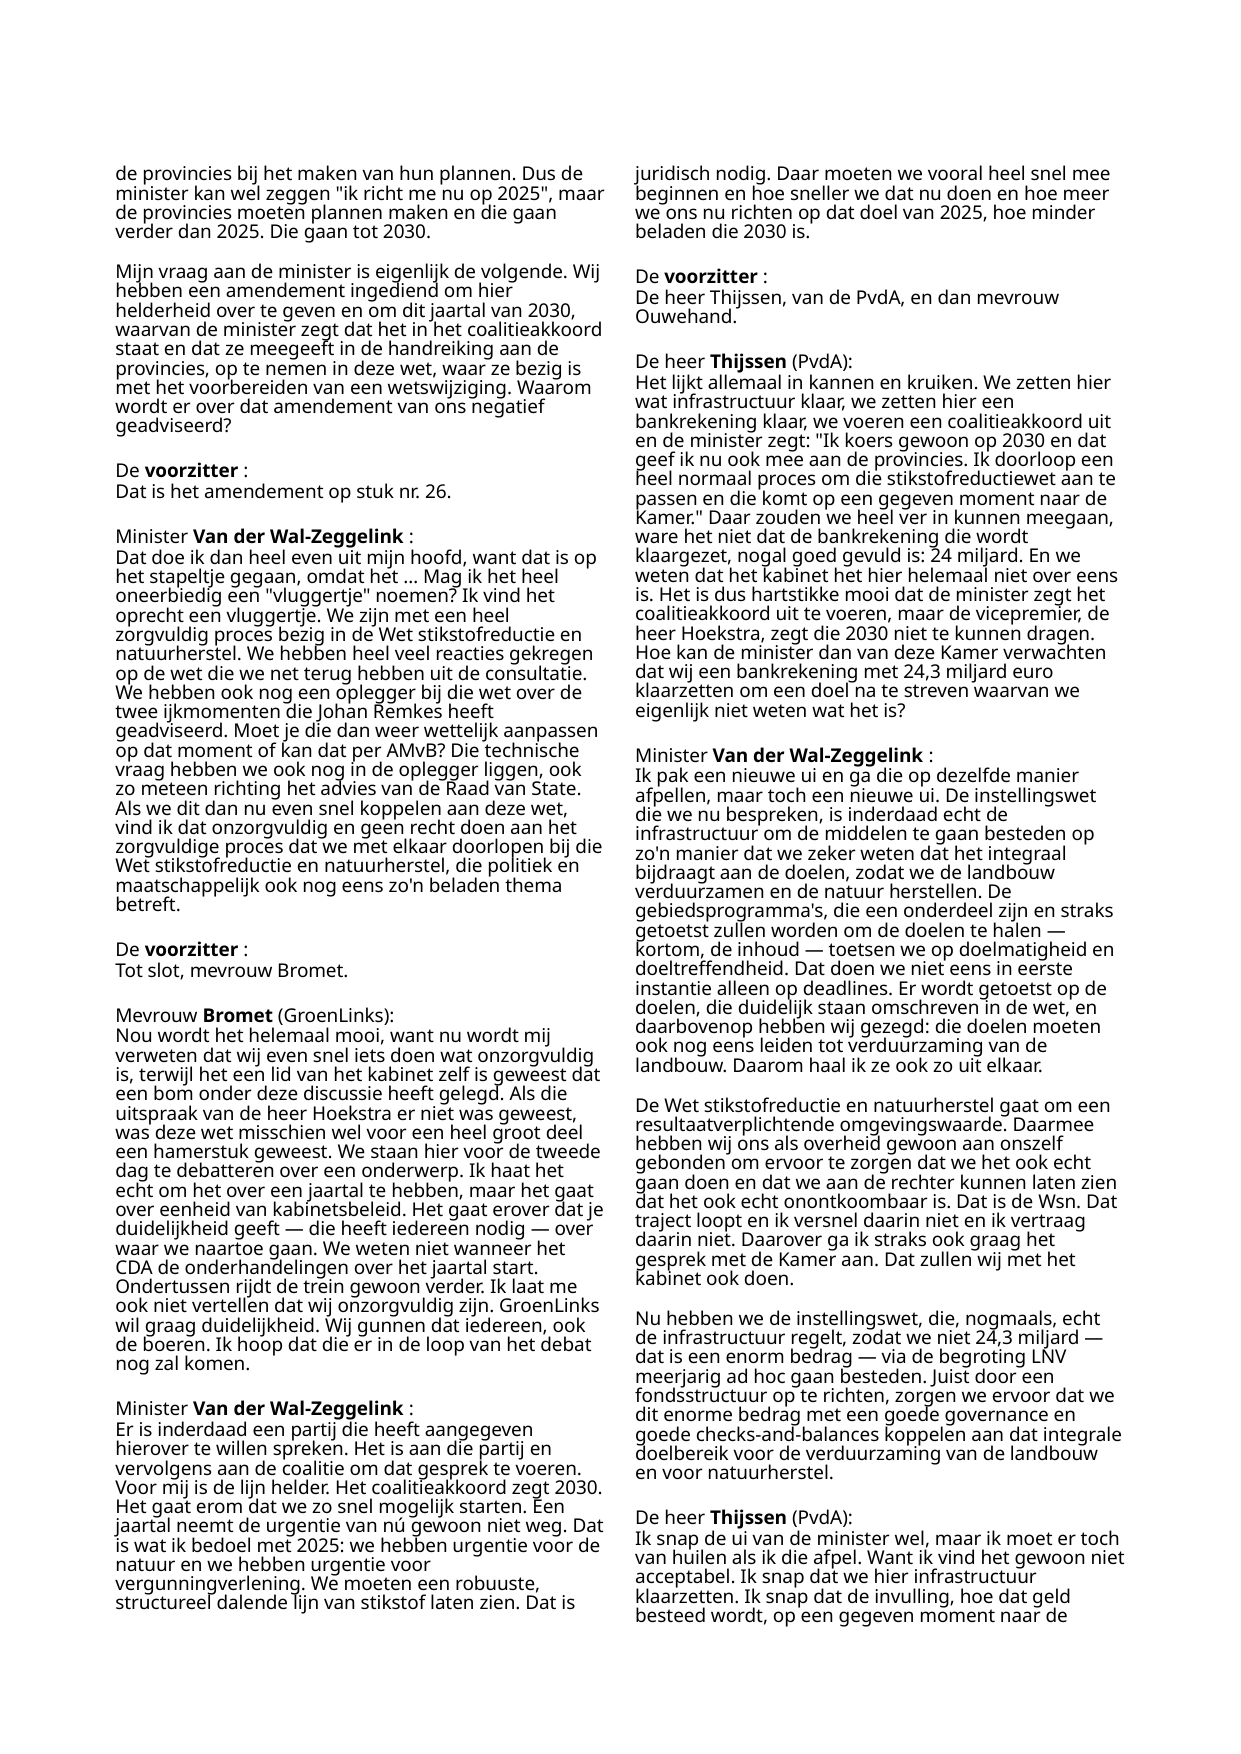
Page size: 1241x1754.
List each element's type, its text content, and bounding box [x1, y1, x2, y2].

text Dat doe ik dan heel even uit mijn hoofd, want dat is op het stapeltje gegaan, omdat het … Mag ik het heel oneerbiedig een "vluggertje" noemen? Ik vind het oprecht een vluggertje. We zijn met een heel zorgvuldig proces bezig in de Wet stikstofreductie en natuurherstel. We hebben heel veel reacties gekregen op de wet die we net terug hebben uit de consultatie. We hebben ook nog een oplegger bij die wet over de twee ijkmomenten die Johan Remkes heeft geadviseerd. Moet je die dan weer wettelijk aanpassen op dat moment of kan dat per AMvB? Die technische vraag hebben we ook nog in de oplegger liggen, ook zo meteen richting het advies van de Raad van State. Als we dit dan nu even snel koppelen aan deze wet, vind ik dat onzorgvuldig en geen recht doen aan het zorgvuldige proces dat we met elkaar doorlopen bij die Wet stikstofreductie en natuurherstel, die politiek en maatschappelijk ook nog eens zo'n beladen thema betreft. [115, 549, 605, 915]
text Er is inderdaad een partij die heeft aangegeven hierover te willen spreken. Het is aan die partij en vervolgens aan de coalitie om dat gesprek te voeren. Voor mij is de lijn helder. Het coalitieakkoord zegt 2030. Het gaat erom dat we zo snel mogelijk starten. Een jaartal neemt de urgentie van nú gewoon niet weg. Dat is wat ik bedoel met 2025: we hebben urgentie voor de natuur en we hebben urgentie voor vergunningverlening. We moeten een robuuste, structureel dalende lijn van stikstof laten zien. Dat is [115, 1421, 605, 1614]
text Dat is het amendement op stuk nr. 26. [115, 483, 605, 502]
text De voorzitter : [635, 263, 1125, 289]
text Minister Van der Wal-Zeggelink : [635, 742, 1125, 767]
text Minister Van der Wal-Zeggelink : [115, 1395, 605, 1421]
text De Wet stikstofreductie en natuurherstel gaat om een resultaatverplichtende omgevingswaarde. Daarmee hebben wij ons als overheid gewoon aan onszelf gebonden om ervoor te zorgen dat we het ook echt gaan doen en dat we aan de rechter kunnen laten zien dat het ook echt onontkoombaar is. Dat is de Wsn. Dat traject loopt en ik versnel daarin niet en ik vertraag daarin niet. Daarover ga ik straks ook graag het gesprek met de Kamer aan. Dat zullen wij met het kabinet ook doen. [635, 1097, 1125, 1289]
text Ik pak een nieuwe ui en ga die op dezelfde manier afpellen, maar toch een nieuwe ui. De instellingswet die we nu bespreken, is inderdaad echt de infrastructuur om de middelen te gaan besteden op zo'n manier dat we zeker weten dat het integraal bijdraagt aan de doelen, zodat we de landbouw verduurzamen en de natuur herstellen. De gebiedsprogramma's, die een onderdeel zijn en straks getoetst zullen worden om de doelen te halen — kortom, de inhoud — toetsen we op doelmatigheid en doeltreffendheid. Dat doen we niet eens in eerste instantie alleen op deadlines. Er wordt getoetst op de doelen, die duidelijk staan omschreven in de wet, en daarbovenop hebben wij gezegd: die doelen moeten ook nog eens leiden tot verduurzaming van de landbouw. Daarom haal ik ze ook zo uit elkaar. [635, 767, 1125, 1076]
text De heer Thijssen (PvdA): [635, 1504, 1125, 1530]
text De voorzitter : [115, 457, 605, 483]
text De heer Thijssen, van de PvdA, en dan mevrouw Ouwehand. [635, 289, 1125, 327]
text Mevrouw Bromet (GroenLinks): [115, 1002, 605, 1027]
text Het lijkt allemaal in kannen en kruiken. We zetten hier wat infrastructuur klaar, we zetten hier een bankrekening klaar, we voeren een coalitieakkoord uit en de minister zegt: "Ik koers gewoon op 2030 en dat geef ik nu ook mee aan de provincies. Ik doorloop een heel normaal proces om die stikstofreductiewet aan te passen en die komt op een gegeven moment naar de Kamer." Daar zouden we heel ver in kunnen meegaan, ware het niet dat de bankrekening die wordt klaargezet, nogal goed gevuld is: 24 miljard. En we weten dat het kabinet het hier helemaal niet over eens is. Het is dus hartstikke mooi dat de minister zegt het coalitieakkoord uit te voeren, maar de vicepremier, de heer Hoekstra, zegt die 2030 niet te kunnen dragen. Hoe kan de minister dan van deze Kamer verwachten dat wij een bankrekening met 24,3 miljard euro klaarzetten om een doel na te streven waarvan we eigenlijk niet weten wat het is? [635, 374, 1125, 721]
text juridisch nodig. Daar moeten we vooral heel snel mee beginnen en hoe sneller we dat nu doen en hoe meer we ons nu richten op dat doel van 2025, hoe minder beladen die 2030 is. [635, 165, 1125, 242]
text Mijn vraag aan de minister is eigenlijk de volgende. Wij hebben een amendement ingediend om hier helderheid over te geven en om dit jaartal van 2030, waarvan de minister zegt dat het in het coalitieakkoord staat en dat ze meegeeft in de handreiking aan de provincies, op te nemen in deze wet, waar ze bezig is met het voorbereiden van een wetswijziging. Waarom wordt er over dat amendement van ons negatief geadviseerd? [115, 263, 605, 437]
text Ik snap de ui van de minister wel, maar ik moet er toch van huilen als ik die afpel. Want ik vind het gewoon niet acceptabel. Ik snap dat we hier infrastructuur klaarzetten. Ik snap dat de invulling, hoe dat geld besteed wordt, op een gegeven moment naar de [635, 1530, 1125, 1626]
text De heer Thijssen (PvdA): [635, 348, 1125, 374]
text Nou wordt het helemaal mooi, want nu wordt mij verweten dat wij even snel iets doen wat onzorgvuldig is, terwijl het een lid van het kabinet zelf is geweest dat een bom onder deze discussie heeft gelegd. Als die uitspraak van de heer Hoekstra er niet was geweest, was deze wet misschien wel voor een heel groot deel een hamerstuk geweest. We staan hier voor de tweede dag te debatteren over een onderwerp. Ik haat het echt om het over een jaartal te hebben, maar het gaat over eenheid van kabinetsbeleid. Het gaat erover dat je duidelijkheid geeft — die heeft iedereen nodig — over waar we naartoe gaan. We weten niet wanneer het CDA de onderhandelingen over het jaartal start. Ondertussen rijdt de trein gewoon verder. Ik laat me ook niet vertellen dat wij onzorgvuldig zijn. GroenLinks wil graag duidelijkheid. Wij gunnen dat iedereen, ook de boeren. Ik hoop dat die er in de loop van het debat nog zal komen. [115, 1027, 605, 1374]
text Minister Van der Wal-Zeggelink : [115, 523, 605, 549]
text de provincies bij het maken van hun plannen. Dus de minister kan wel zeggen "ik richt me nu op 2025", maar de provincies moeten plannen maken en die gaan verder dan 2025. Die gaan tot 2030. [115, 165, 605, 242]
text Tot slot, mevrouw Bromet. [115, 962, 605, 981]
text Nu hebben we de instellingswet, die, nogmaals, echt de infrastructuur regelt, zodat we niet 24,3 miljard — dat is een enorm bedrag — via de begroting LNV meerjarig ad hoc gaan besteden. Juist door een fondsstructuur op te richten, zorgen we ervoor dat we dit enorme bedrag met een goede governance en goede checks-and-balances koppelen aan dat integrale doelbereik voor de verduurzaming van de landbouw en voor natuurherstel. [635, 1310, 1125, 1483]
text De voorzitter : [115, 936, 605, 962]
